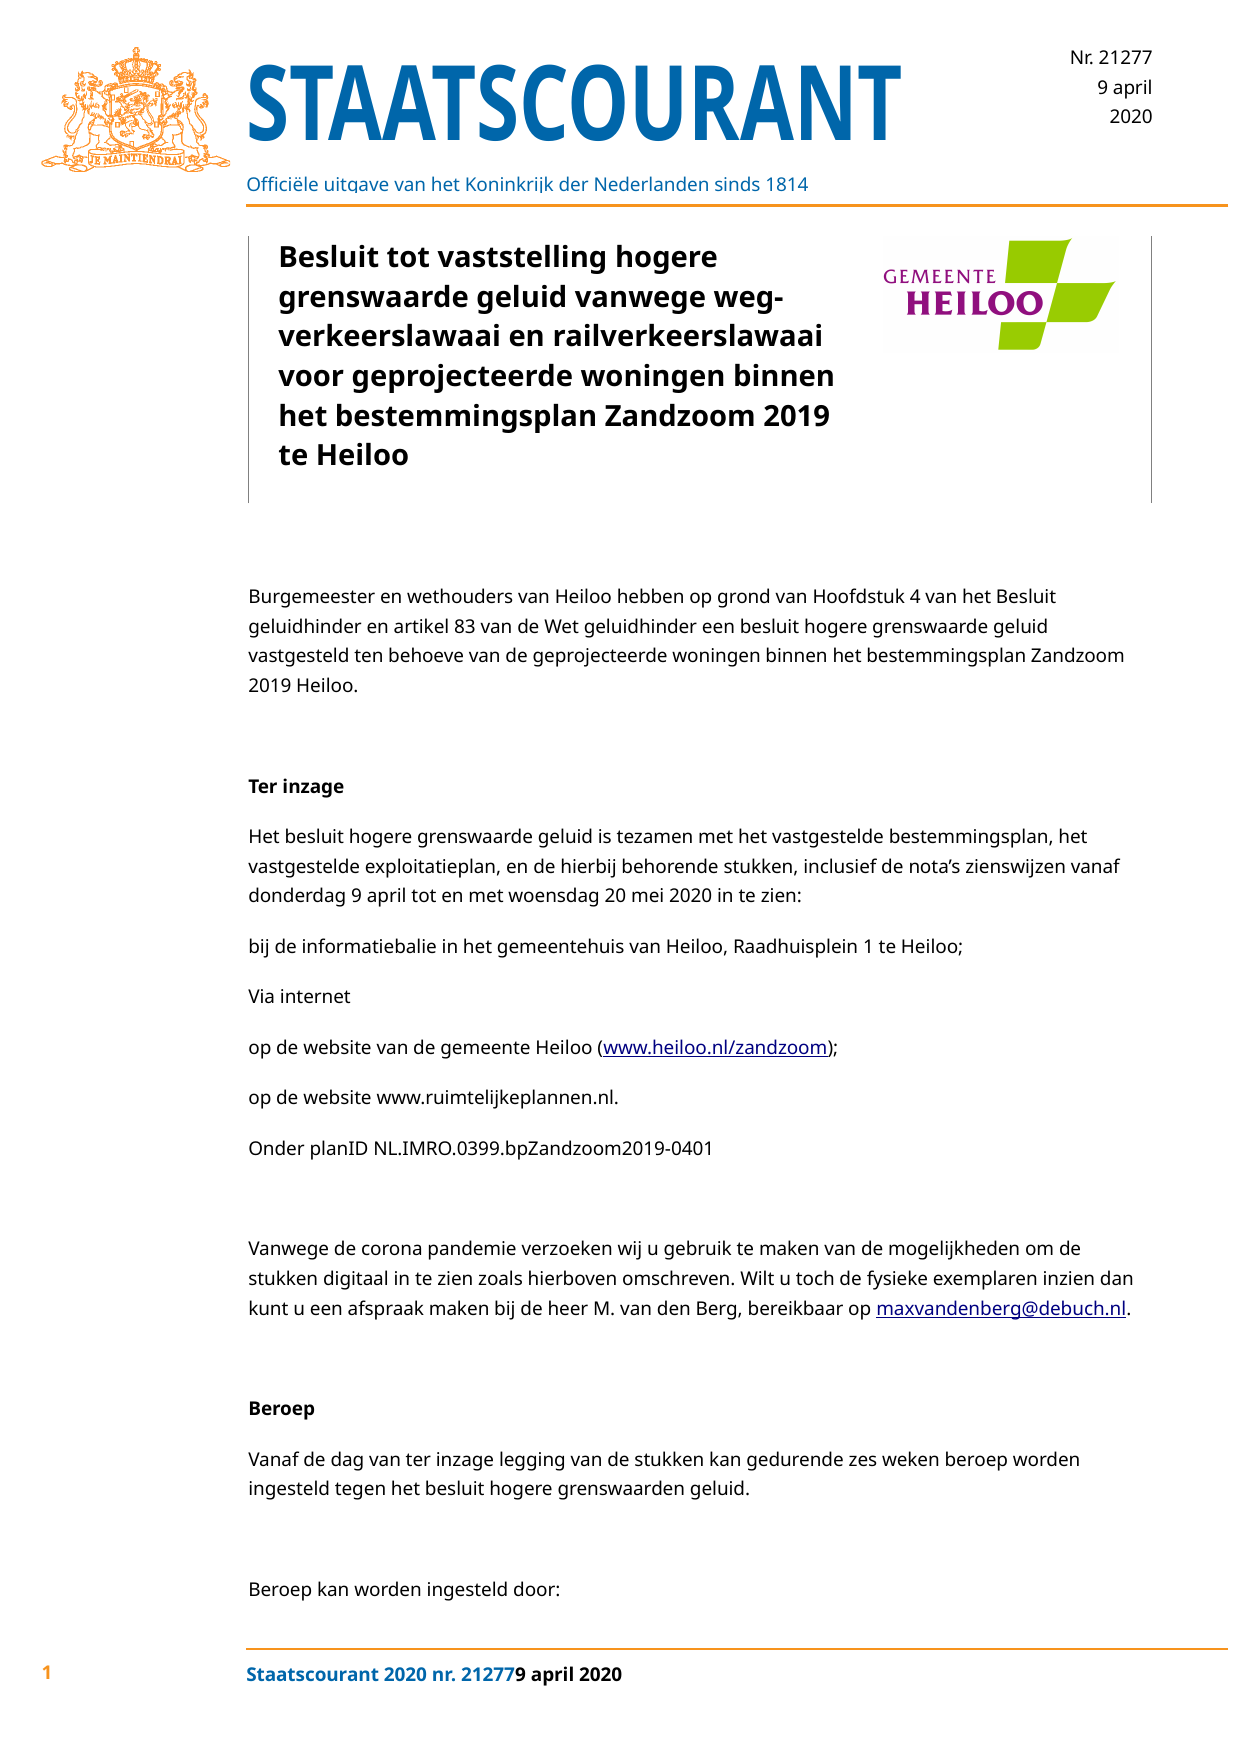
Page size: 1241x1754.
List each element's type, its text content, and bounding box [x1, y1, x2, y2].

text Burgemeester en wethouders van Heiloo hebben op grond van Hoofdstuk 4 van het Besluit geluidhinder en artikel 83 van de Wet geluidhinder een besluit hogere grenswaarde geluid vastgesteld ten behoeve van de geprojecteerde woningen binnen het bestemmingsplan Zandzoom 2019 Heiloo. [248, 583, 1152, 698]
text Beroep [248, 1396, 1152, 1421]
picture [882, 236, 1119, 353]
picture [41, 47, 231, 172]
text op de website www.ruimtelijkeplannen.nl. [248, 1084, 1152, 1110]
text Vanaf de dag van ter inzage legging van de stukken kan gedurende zes weken beroep worden ingesteld tegen het besluit hogere grenswaarden geluid. [248, 1446, 1152, 1501]
text Onder planID NL.IMRO.0399.bpZandzoom2019-0401 [248, 1135, 1152, 1160]
text Via internet [248, 983, 1152, 1009]
text Vanwege de corona pandemie verzoeken wij u gebruik te maken van de mogelijkheden om de stukken digitaal in te zien zoals hierboven omschreven. Wilt u toch de fysieke exemplaren inzien dan kunt u een afspraak maken bij de heer M. van den Berg, bereikbaar op maxvandenberg@debuch.nl. [248, 1236, 1152, 1320]
text bij de informatiebalie in het gemeentehuis van Heiloo, Raadhuisplein 1 te Heiloo; [248, 933, 1152, 959]
text Het besluit hogere grenswaarde geluid is tezamen met het vastgestelde bestemmingsplan, het vastgestelde exploitatieplan, en de hierbij behorende stukken, inclusief de nota’s zienswijzen vanaf donderdag 9 april tot en met woensdag 20 mei 2020 in te zien: [248, 823, 1152, 908]
table_header [850, 236, 1151, 503]
table_header Besluit tot vaststelling hogere grenswaarde geluid vanwege weg-verkeerslawaai en railverkeerslawaai voor geprojecteerde woningen binnen het bestemmingsplan Zandzoom 2019 te Heiloo [249, 236, 850, 503]
text op de website van de gemeente Heiloo (www.heiloo.nl/zandzoom); [248, 1034, 1152, 1059]
text Ter inzage [248, 773, 1152, 799]
text Beroep kan worden ingesteld door: [248, 1576, 1152, 1602]
